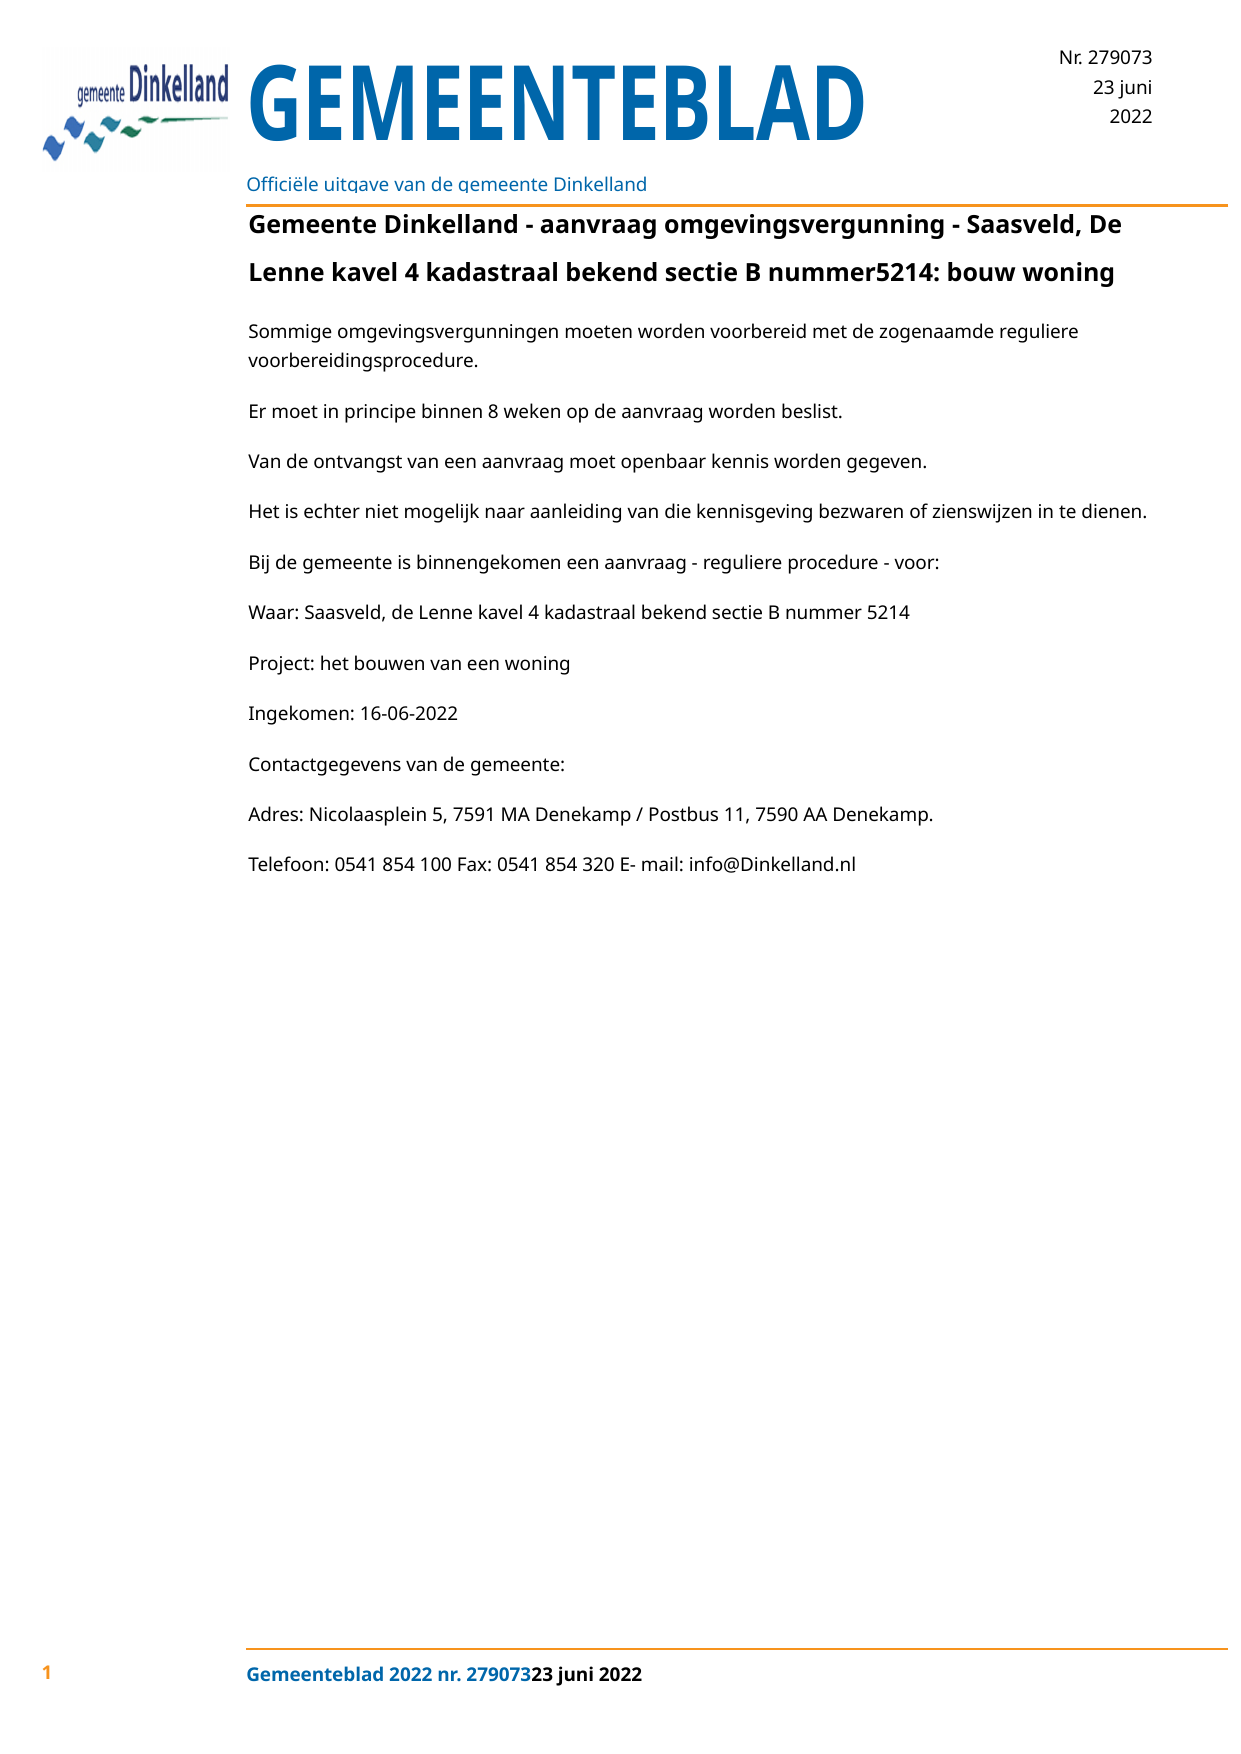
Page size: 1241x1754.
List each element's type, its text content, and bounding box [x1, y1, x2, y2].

text Sommige omgevingsvergunningen moeten worden voorbereid met de zogenaamde reguliere voorbereidingsprocedure. [248, 318, 1152, 373]
text Waar: Saasveld, de Lenne kavel 4 kadastraal bekend sectie B nummer 5214 [248, 599, 1152, 625]
text Contactgegevens van de gemeente: [248, 751, 1152, 777]
text Het is echter niet mogelijk naar aanleiding van die kennisgeving bezwaren of zienswijzen in te dienen. [248, 499, 1152, 524]
text Adres: Nicolaasplein 5, 7591 MA Denekamp / Postbus 11, 7590 AA Denekamp. [248, 801, 1152, 827]
text Gemeente Dinkelland - aanvraag omgevingsvergunning - Saasveld, De Lenne kavel 4 kadastraal bekend sectie B nummer5214: bouw woning [248, 207, 1152, 288]
text Er moet in principe binnen 8 weken op de aanvraag worden beslist. [248, 398, 1152, 424]
picture [41, 47, 231, 172]
text Telefoon: 0541 854 100 Fax: 0541 854 320 E- mail: info@Dinkelland.nl [248, 852, 1152, 877]
text Bij de gemeente is binnengekomen een aanvraag - reguliere procedure - voor: [248, 549, 1152, 575]
text Ingekomen: 16-06-2022 [248, 700, 1152, 726]
text Project: het bouwen van een woning [248, 650, 1152, 676]
text Van de ontvangst van een aanvraag moet openbaar kennis worden gegeven. [248, 448, 1152, 474]
